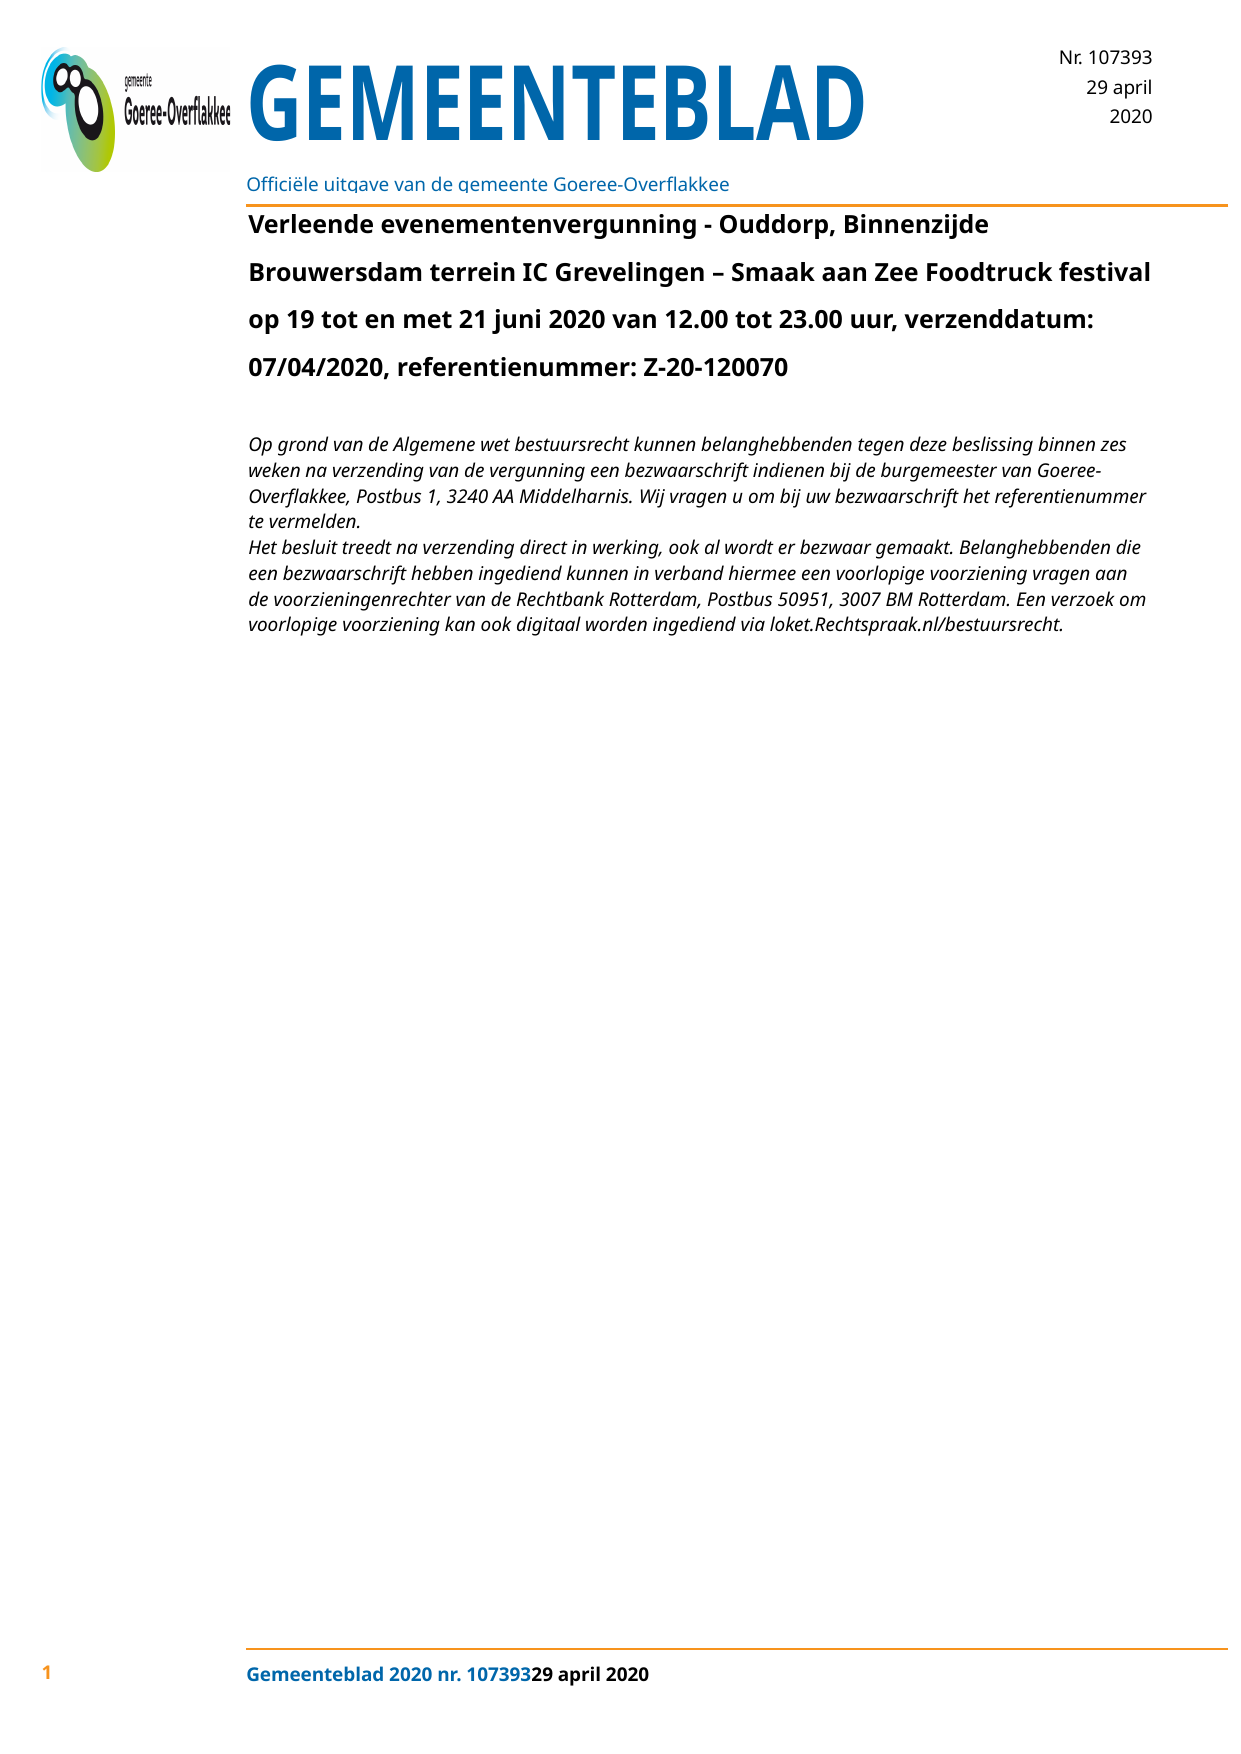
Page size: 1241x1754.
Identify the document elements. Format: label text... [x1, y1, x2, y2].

text Het besluit treedt na verzending direct in werking, ook al wordt er bezwaar gemaakt. Belanghebbenden die een bezwaarschrift hebben ingediend kunnen in verband hiermee een voorlopige voorziening vragen aan de voorzieningenrechter van de Rechtbank Rotterdam, Postbus 50951, 3007 BM Rotterdam. Een verzoek om voorlopige voorziening kan ook digitaal worden ingediend via loket.Rechtspraak.nl/bestuursrecht. [248, 534, 1152, 637]
text Verleende evenementenvergunning - Ouddorp, Binnenzijde Brouwersdam terrein IC Grevelingen – Smaak aan Zee Foodtruck festival op 19 tot en met 21 juni 2020 van 12.00 tot 23.00 uur, verzenddatum: 07/04/2020, referentienummer: Z-20-120070 [248, 207, 1152, 384]
picture [41, 47, 231, 172]
text Op grond van de Algemene wet bestuursrecht kunnen belanghebbenden tegen deze beslissing binnen zes weken na verzending van de vergunning een bezwaarschrift indienen bij de burgemeester van Goeree-Overflakkee, Postbus 1, 3240 AA Middelharnis. Wij vragen u om bij uw bezwaarschrift het referentienummer te vermelden. [248, 431, 1152, 534]
